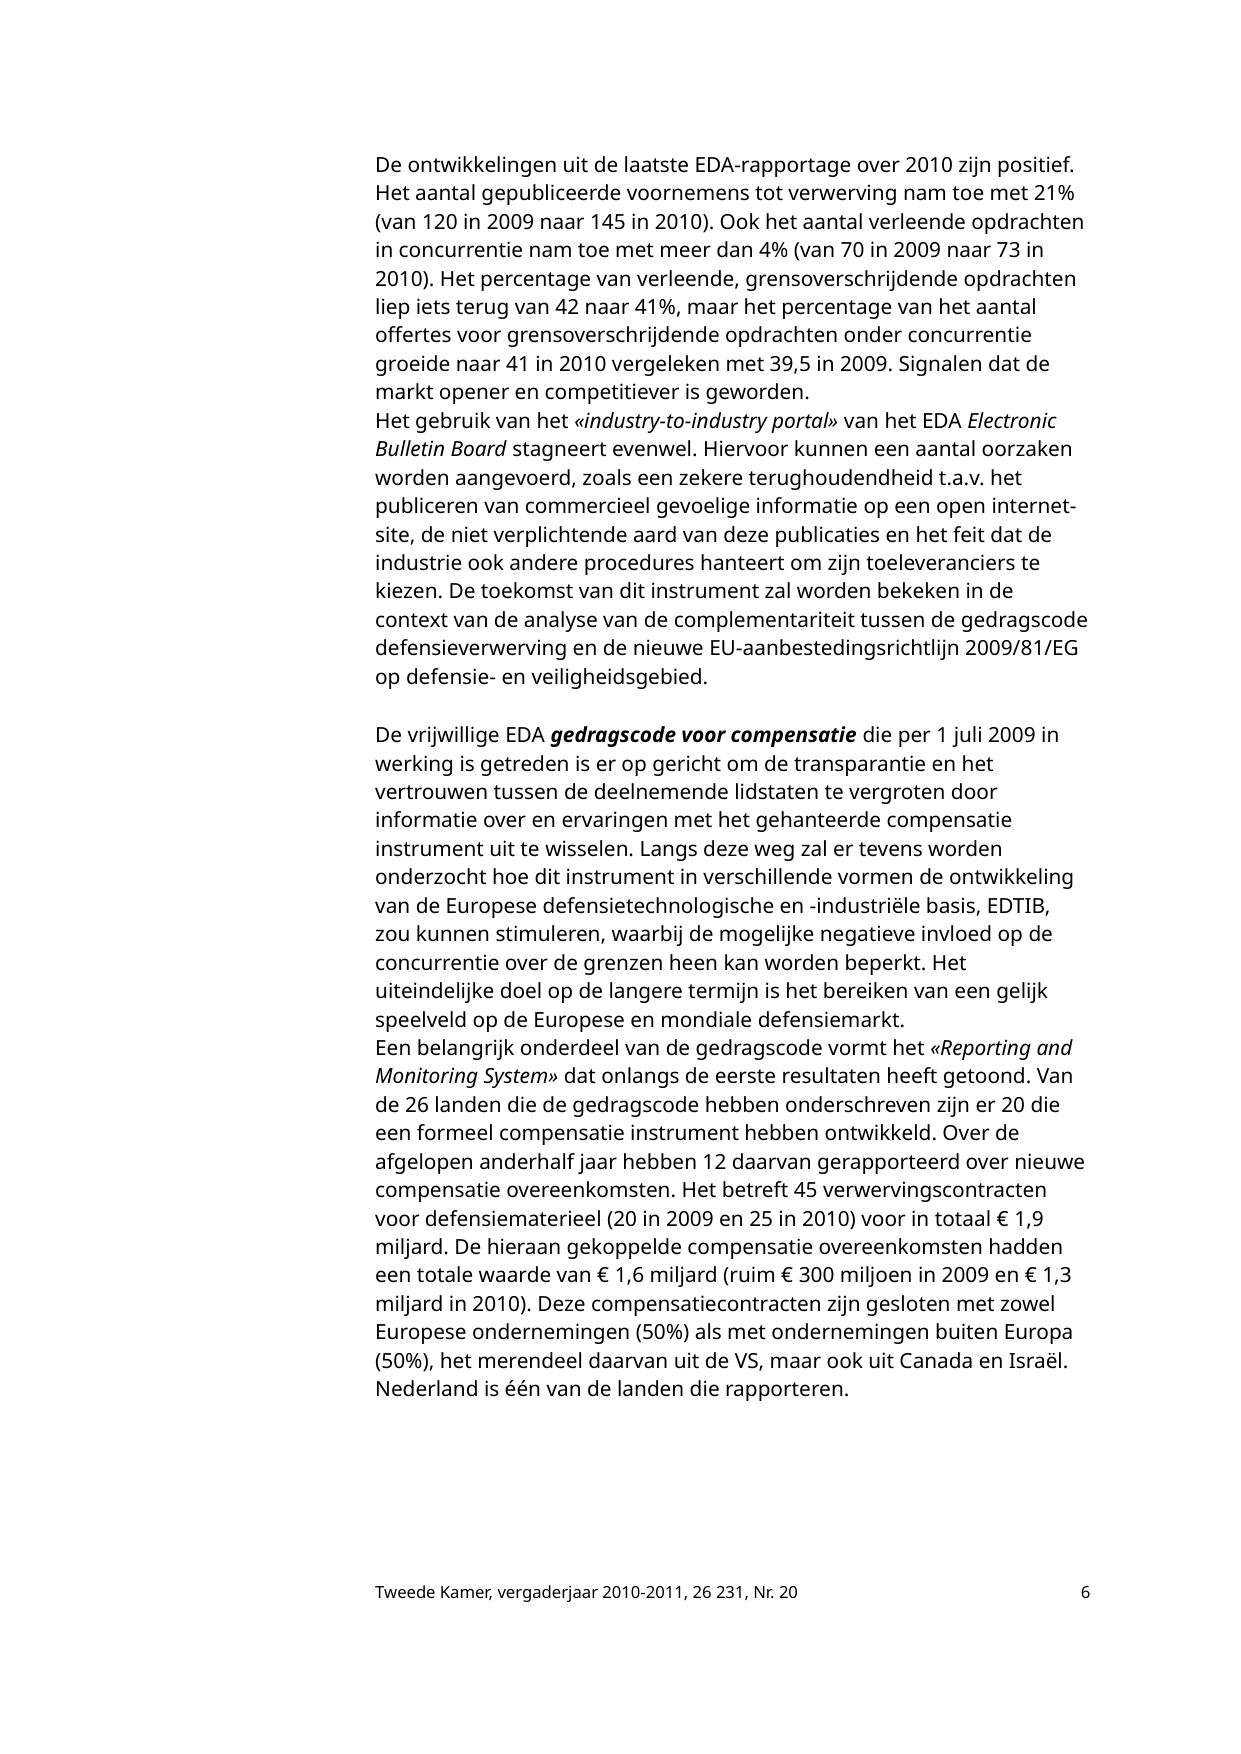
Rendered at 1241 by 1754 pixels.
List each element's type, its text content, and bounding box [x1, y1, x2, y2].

text De ontwikkelingen uit de laatste EDA-rapportage over 2010 zijn positief. Het aantal gepubliceerde voornemens tot verwerving nam toe met 21% (van 120 in 2009 naar 145 in 2010). Ook het aantal verleende opdrachten in concurrentie nam toe met meer dan 4% (van 70 in 2009 naar 73 in 2010). Het percentage van verleende, grensoverschrijdende opdrachten liep iets terug van 42 naar 41%, maar het percentage van het aantal offertes voor grensoverschrijdende opdrachten onder concurrentie groeide naar 41 in 2010 vergeleken met 39,5 in 2009. Signalen dat de markt opener en competitiever is geworden. [375, 150, 1090, 406]
text De vrijwillige EDA gedragscode voor compensatie die per 1 juli 2009 in werking is getreden is er op gericht om de transparantie en het vertrouwen tussen de deelnemende lidstaten te vergroten door informatie over en ervaringen met het gehanteerde compensatie instrument uit te wisselen. Langs deze weg zal er tevens worden onderzocht hoe dit instrument in verschillende vormen de ontwikkeling van de Europese defensietechnologische en -industriële basis, EDTIB, zou kunnen stimuleren, waarbij de mogelijke negatieve invloed op de concurrentie over de grenzen heen kan worden beperkt. Het uiteindelijke doel op de langere termijn is het bereiken van een gelijk speelveld op de Europese en mondiale defensiemarkt. [375, 720, 1090, 1033]
text Een belangrijk onderdeel van de gedragscode vormt het «Reporting and Monitoring System» dat onlangs de eerste resultaten heeft getoond. Van de 26 landen die de gedragscode hebben onderschreven zijn er 20 die een formeel compensatie instrument hebben ontwikkeld. Over de afgelopen anderhalf jaar hebben 12 daarvan gerapporteerd over nieuwe compensatie overeenkomsten. Het betreft 45 verwervingscontracten voor defensiematerieel (20 in 2009 en 25 in 2010) voor in totaal € 1,9 miljard. De hieraan gekoppelde compensatie overeenkomsten hadden een totale waarde van € 1,6 miljard (ruim € 300 miljoen in 2009 en € 1,3 miljard in 2010). Deze compensatiecontracten zijn gesloten met zowel Europese ondernemingen (50%) als met ondernemingen buiten Europa (50%), het merendeel daarvan uit de VS, maar ook uit Canada en Israël. Nederland is één van de landen die rapporteren. [375, 1033, 1090, 1403]
text Het gebruik van het «industry-to-industry portal» van het EDA Electronic Bulletin Board stagneert evenwel. Hiervoor kunnen een aantal oorzaken worden aangevoerd, zoals een zekere terughoudendheid t.a.v. het publiceren van commercieel gevoelige informatie op een open internet-site, de niet verplichtende aard van deze publicaties en het feit dat de industrie ook andere procedures hanteert om zijn toeleveranciers te kiezen. De toekomst van dit instrument zal worden bekeken in de context van de analyse van de complementariteit tussen de gedragscode defensieverwerving en de nieuwe EU-aanbestedingsrichtlijn 2009/81/EG op defensie- en veiligheidsgebied. [375, 406, 1090, 690]
